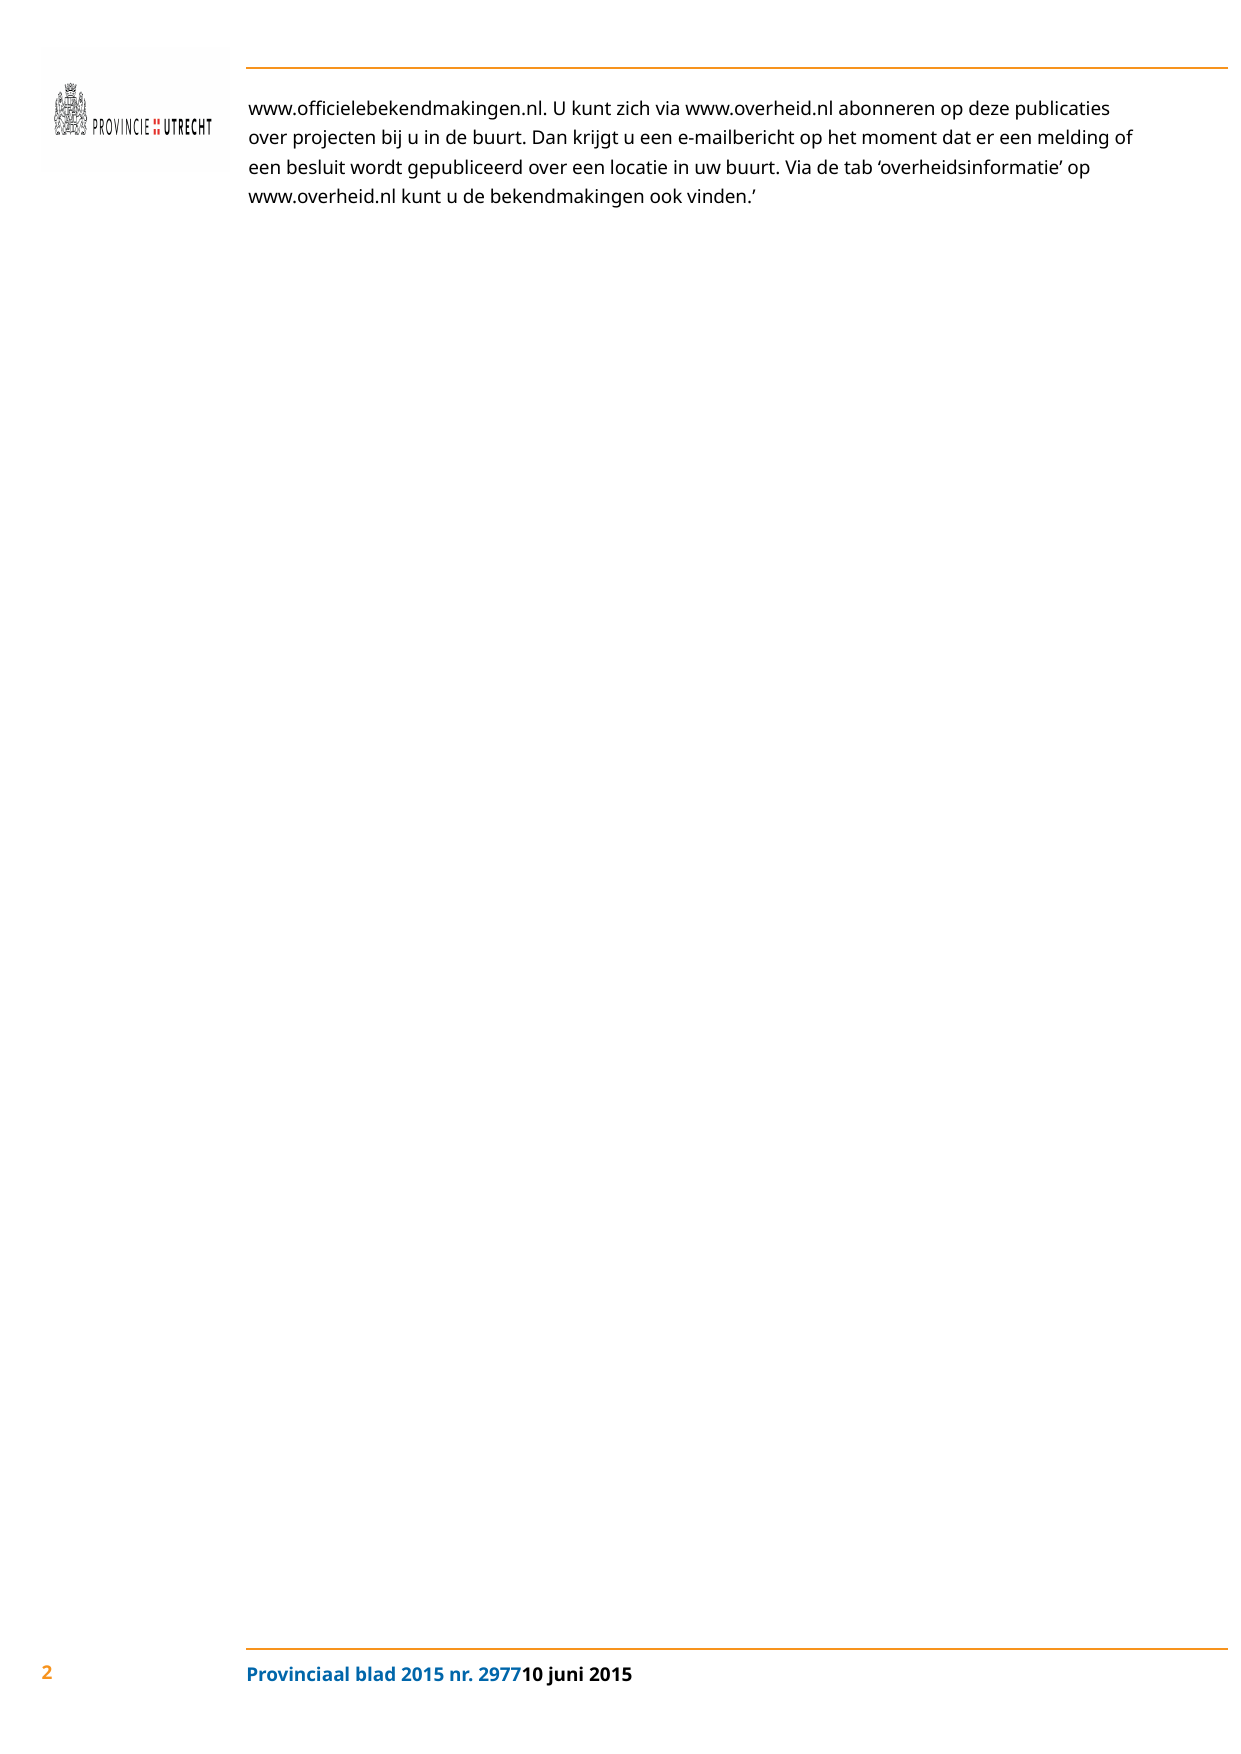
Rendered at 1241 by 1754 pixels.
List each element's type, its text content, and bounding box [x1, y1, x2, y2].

picture [41, 47, 231, 172]
text www.officielebekendmakingen.nl. U kunt zich via www.overheid.nl abonneren op deze publicaties over projecten bij u in de buurt. Dan krijgt u een e-mailbericht op het moment dat er een melding of een besluit wordt gepubliceerd over een locatie in uw buurt. Via de tab ‘overheidsinformatie’ op www.overheid.nl kunt u de bekendmakingen ook vinden.’ [248, 95, 1152, 209]
